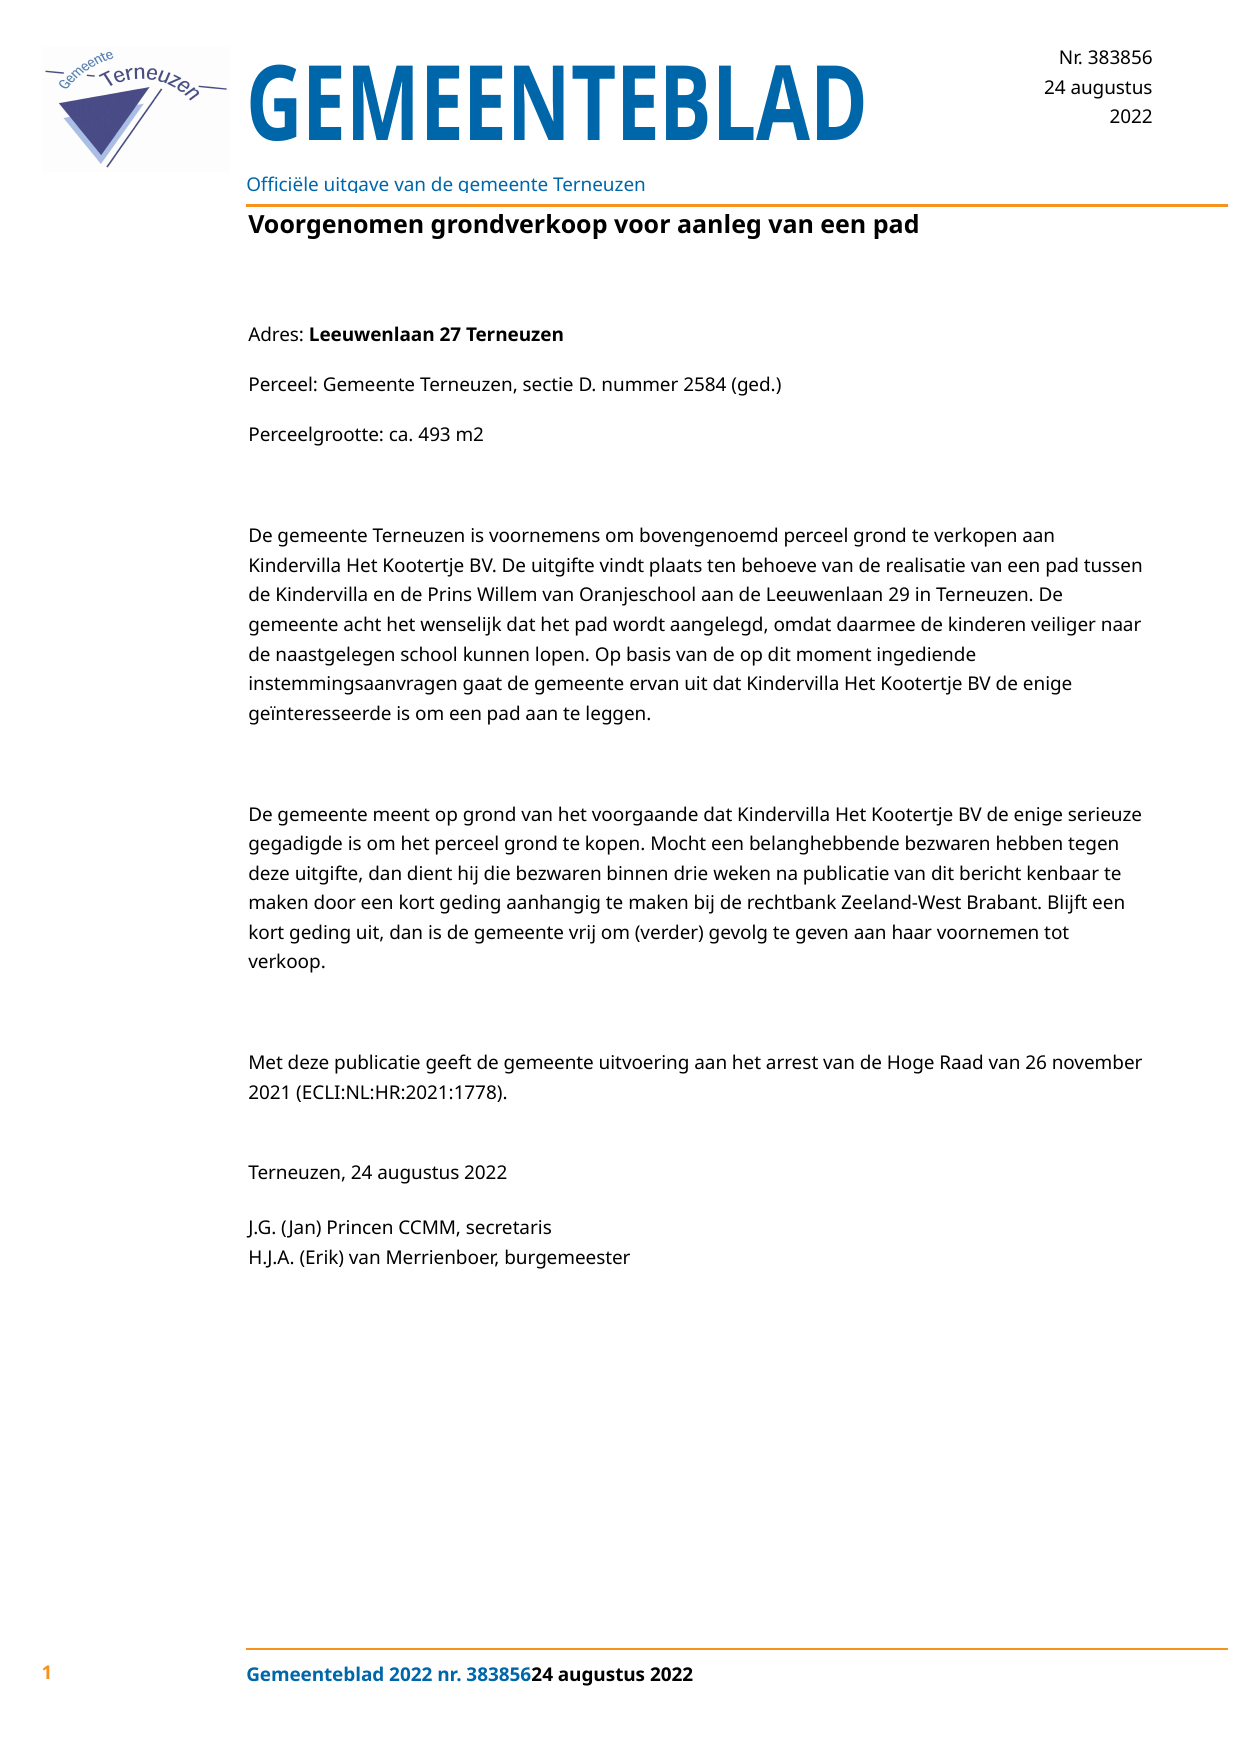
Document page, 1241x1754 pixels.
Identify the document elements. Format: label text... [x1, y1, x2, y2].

text Voorgenomen grondverkoop voor aanleg van een pad [248, 207, 1152, 241]
text De gemeente meent op grond van het voorgaande dat Kindervilla Het Kootertje BV de enige serieuze gegadigde is om het perceel grond te kopen. Mocht een belanghebbende bezwaren hebben tegen deze uitgifte, dan dient hij die bezwaren binnen drie weken na publicatie van dit bericht kenbaar te maken door een kort geding aanhangig te maken bij de rechtbank Zeeland-West Brabant. Blijft een kort geding uit, dan is de gemeente vrij om (verder) gevolg te geven aan haar voornemen tot verkoop. [248, 801, 1152, 974]
text Met deze publicatie geeft de gemeente uitvoering aan het arrest van de Hoge Raad van 26 november 2021 (ECLI:NL:HR:2021:1778). [248, 1049, 1152, 1105]
table_cell [700, 1296, 1152, 1321]
text Perceelgrootte: ca. 493 m2 [248, 422, 1152, 447]
table_cell [248, 1296, 700, 1321]
table_cell [700, 1185, 1152, 1270]
text Adres: Leeuwenlaan 27 Terneuzen [248, 321, 1152, 346]
text De gemeente Terneuzen is voornemens om bovengenoemd perceel grond te verkopen aan Kindervilla Het Kootertje BV. De uitgifte vindt plaats ten behoeve van de realisatie van een pad tussen de Kindervilla en de Prins Willem van Oranjeschool aan de Leeuwenlaan 29 in Terneuzen. De gemeente acht het wenselijk dat het pad wordt aangelegd, omdat daarmee de kinderen veiliger naar de naastgelegen school kunnen lopen. Op basis van de op dit moment ingediende instemmingsaanvragen gaat de gemeente ervan uit dat Kindervilla Het Kootertje BV de enige geïnteresseerde is om een pad aan te leggen. [248, 522, 1152, 726]
table_header Terneuzen, 24 augustus 2022 [248, 1130, 1152, 1185]
table_cell J.G. (Jan) Princen CCMM, secretaris H.J.A. (Erik) van Merrienboer, burgemeester [248, 1185, 700, 1270]
picture [41, 47, 231, 172]
text Perceel: Gemeente Terneuzen, sectie D. nummer 2584 (ged.) [248, 371, 1152, 397]
table_cell [248, 1270, 1152, 1296]
